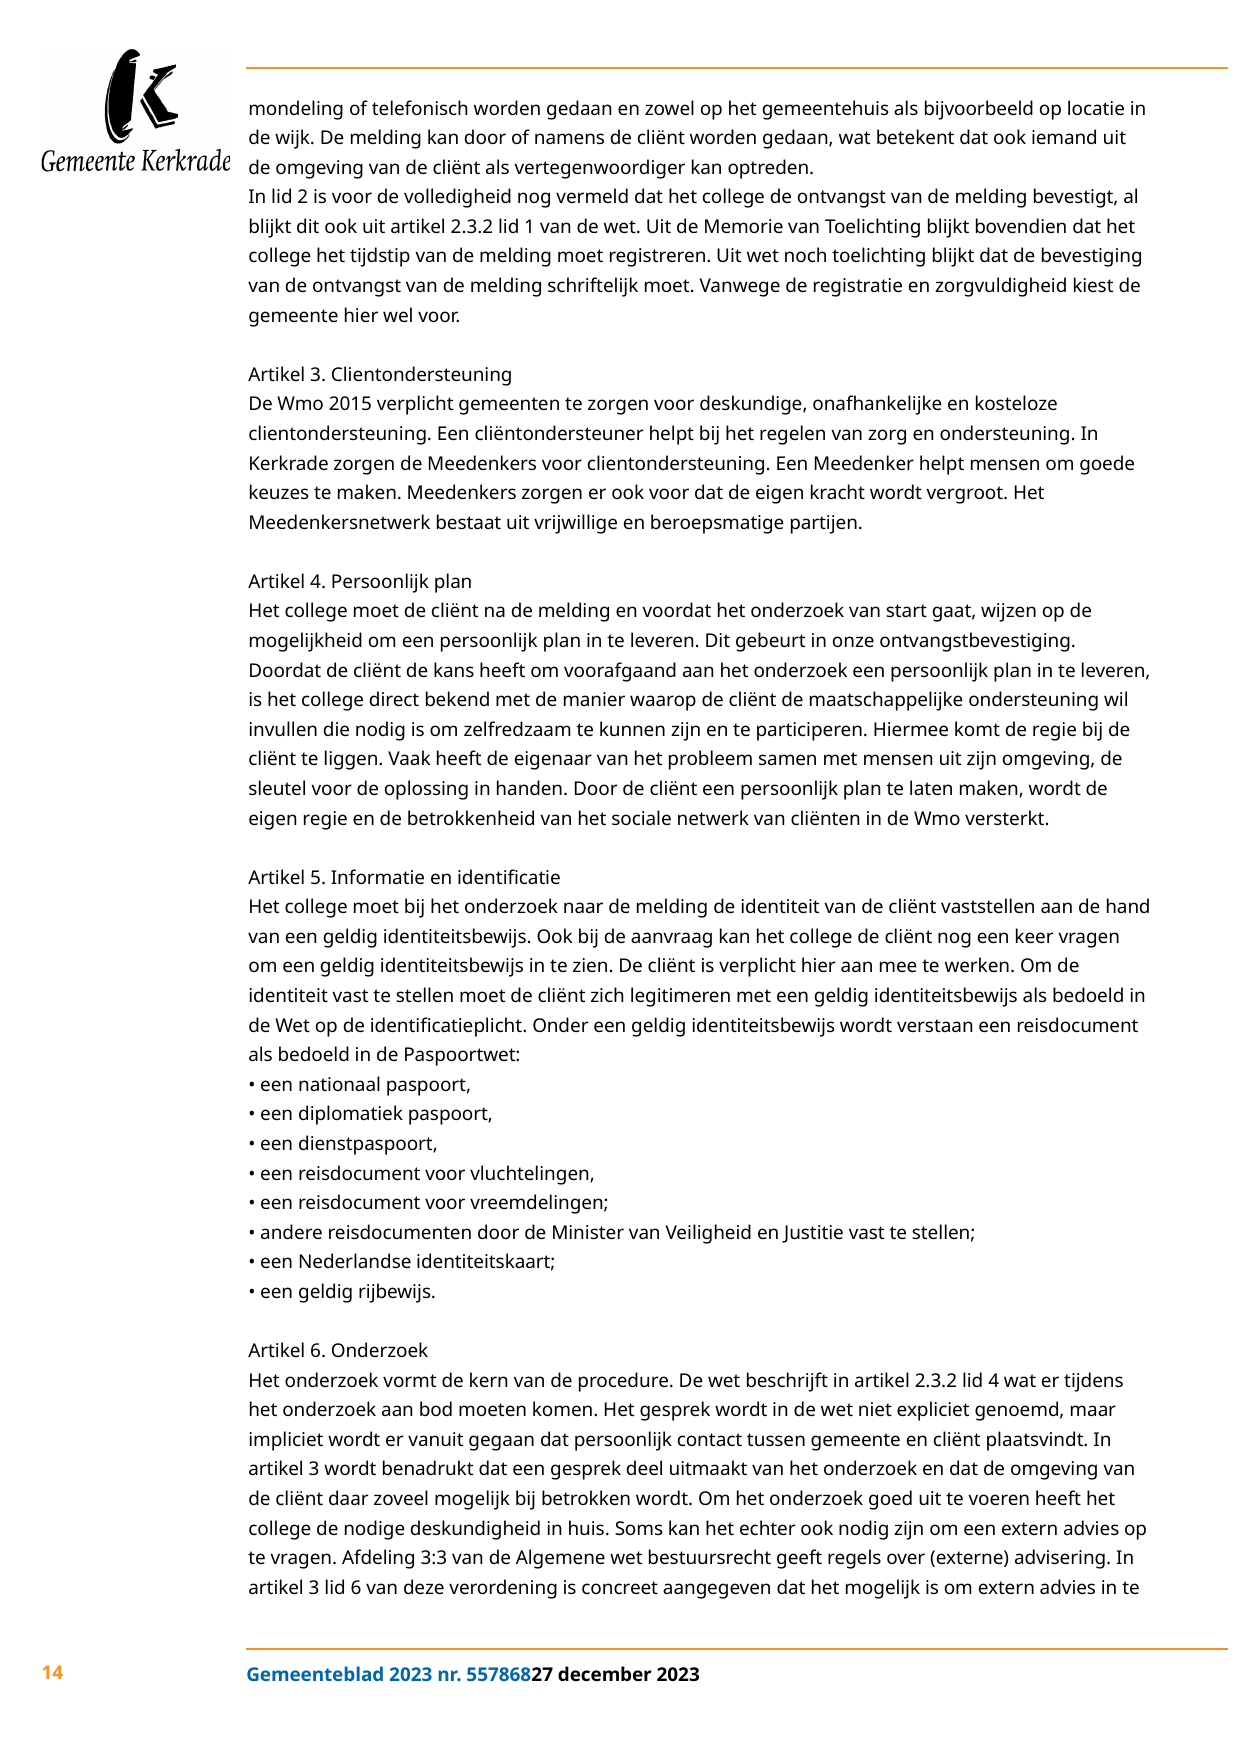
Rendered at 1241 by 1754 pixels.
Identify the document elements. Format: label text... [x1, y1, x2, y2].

text • een reisdocument voor vreemdelingen; [248, 1189, 1152, 1215]
text • een nationaal paspoort, [248, 1071, 1152, 1097]
text • andere reisdocumenten door de Minister van Veiligheid en Justitie vast te stellen; [248, 1219, 1152, 1245]
text In lid 2 is voor de volledigheid nog vermeld dat het college de ontvangst van de melding bevestigt, al blijkt dit ook uit artikel 2.3.2 lid 1 van de wet. Uit de Memorie van Toelichting blijkt bovendien dat het college het tijdstip van de melding moet registreren. Uit wet noch toelichting blijkt dat de bevestiging van de ontvangst van de melding schriftelijk moet. Vanwege de registratie en zorgvuldigheid kiest de gemeente hier wel voor. [248, 183, 1152, 328]
text Het onderzoek vormt de kern van de procedure. De wet beschrijft in artikel 2.3.2 lid 4 wat er tijdens het onderzoek aan bod moeten komen. Het gesprek wordt in de wet niet expliciet genoemd, maar impliciet wordt er vanuit gegaan dat persoonlijk contact tussen gemeente en cliënt plaatsvindt. In artikel 3 wordt benadrukt dat een gesprek deel uitmaakt van het onderzoek en dat de omgeving van de cliënt daar zoveel mogelijk bij betrokken wordt. Om het onderzoek goed uit te voeren heeft het college de nodige deskundigheid in huis. Soms kan het echter ook nodig zijn om een extern advies op te vragen. Afdeling 3:3 van de Algemene wet bestuursrecht geeft regels over (externe) advisering. In artikel 3 lid 6 van deze verordening is concreet aangegeven dat het mogelijk is om extern advies in te [248, 1367, 1152, 1600]
text • een diplomatiek paspoort, [248, 1101, 1152, 1126]
text Artikel 6. Onderzoek [248, 1337, 1152, 1363]
text • een geldig rijbewijs. [248, 1278, 1152, 1304]
text • een reisdocument voor vluchtelingen, [248, 1160, 1152, 1186]
text • een dienstpaspoort, [248, 1130, 1152, 1156]
text De Wmo 2015 verplicht gemeenten te zorgen voor deskundige, onafhankelijke en kosteloze clientondersteuning. Een cliëntondersteuner helpt bij het regelen van zorg en ondersteuning. In Kerkrade zorgen de Meedenkers voor clientondersteuning. Een Meedenker helpt mensen om goede keuzes te maken. Meedenkers zorgen er ook voor dat de eigen kracht wordt vergroot. Het Meedenkersnetwerk bestaat uit vrijwillige en beroepsmatige partijen. [248, 391, 1152, 535]
text Doordat de cliënt de kans heeft om voorafgaand aan het onderzoek een persoonlijk plan in te leveren, is het college direct bekend met de manier waarop de cliënt de maatschappelijke ondersteuning wil invullen die nodig is om zelfredzaam te kunnen zijn en te participeren. Hiermee komt de regie bij de cliënt te liggen. Vaak heeft de eigenaar van het probleem samen met mensen uit zijn omgeving, de sleutel voor de oplossing in handen. Door de cliënt een persoonlijk plan te laten maken, wordt de eigen regie en de betrokkenheid van het sociale netwerk van cliënten in de Wmo versterkt. [248, 657, 1152, 831]
text Het college moet de cliënt na de melding en voordat het onderzoek van start gaat, wijzen op de mogelijkheid om een persoonlijk plan in te leveren. Dit gebeurt in onze ontvangstbevestiging. [248, 598, 1152, 653]
text Het college moet bij het onderzoek naar de melding de identiteit van de cliënt vaststellen aan de hand van een geldig identiteitsbewijs. Ook bij de aanvraag kan het college de cliënt nog een keer vragen om een geldig identiteitsbewijs in te zien. De cliënt is verplicht hier aan mee te werken. Om de identiteit vast te stellen moet de cliënt zich legitimeren met een geldig identiteitsbewijs als bedoeld in de Wet op de identificatieplicht. Onder een geldig identiteitsbewijs wordt verstaan een reisdocument als bedoeld in de Paspoortwet: [248, 893, 1152, 1067]
text Artikel 3. Clientondersteuning [248, 361, 1152, 387]
text mondeling of telefonisch worden gedaan en zowel op het gemeentehuis als bijvoorbeeld op locatie in de wijk. De melding kan door of namens de cliënt worden gedaan, wat betekent dat ook iemand uit de omgeving van de cliënt als vertegenwoordiger kan optreden. [248, 95, 1152, 180]
text • een Nederlandse identiteitskaart; [248, 1248, 1152, 1274]
text Artikel 5. Informatie en identificatie [248, 864, 1152, 890]
picture [41, 47, 231, 172]
text Artikel 4. Persoonlijk plan [248, 568, 1152, 594]
